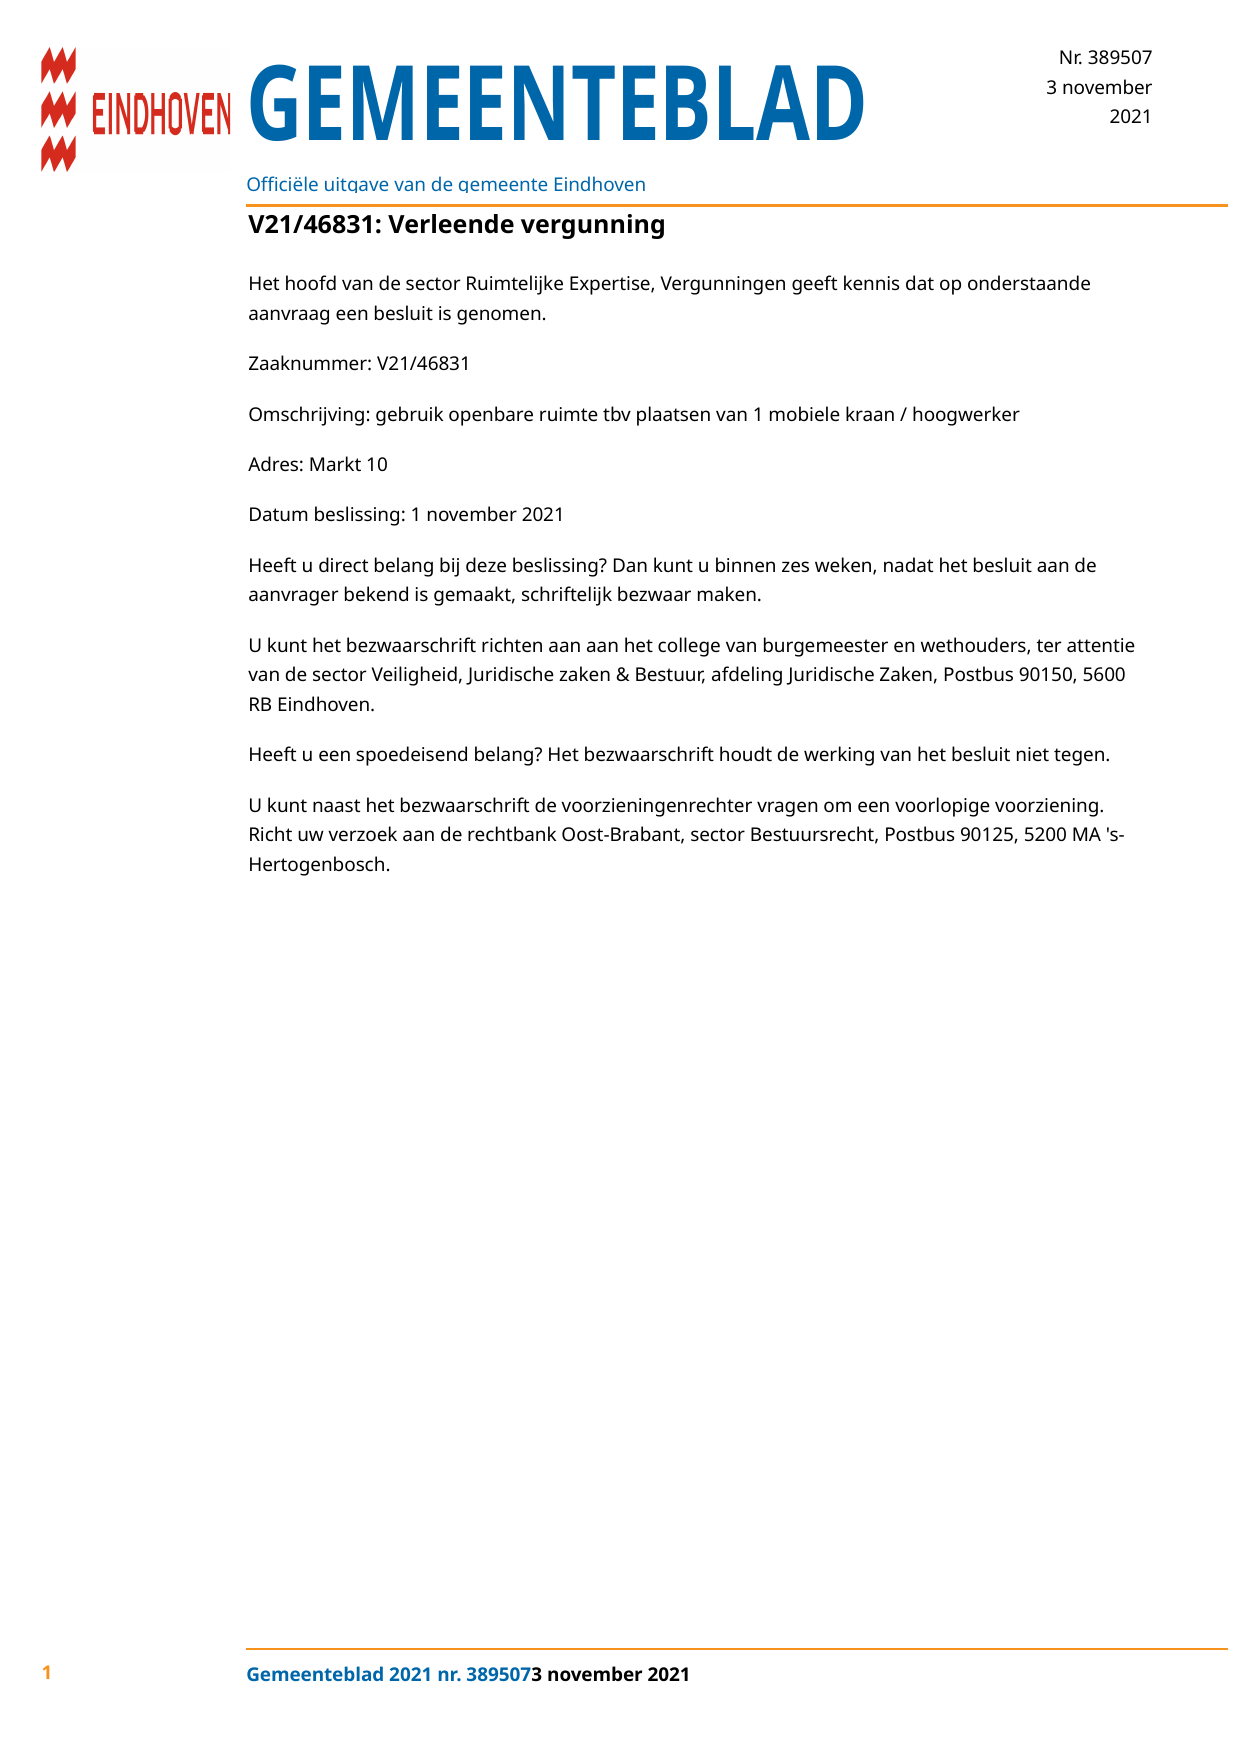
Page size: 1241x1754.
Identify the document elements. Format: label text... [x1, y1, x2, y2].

text U kunt naast het bezwaarschrift de voorzieningenrechter vragen om een voorlopige voorziening. Richt uw verzoek aan de rechtbank Oost-Brabant, sector Bestuursrecht, Postbus 90125, 5200 MA 's-Hertogenbosch. [248, 792, 1152, 877]
text Heeft u een spoedeisend belang? Het bezwaarschrift houdt de werking van het besluit niet tegen. [248, 742, 1152, 767]
text Omschrijving: gebruik openbare ruimte tbv plaatsen van 1 mobiele kraan / hoogwerker [248, 401, 1152, 426]
text Heeft u direct belang bij deze beslissing? Dan kunt u binnen zes weken, nadat het besluit aan de aanvrager bekend is gemaakt, schriftelijk bezwaar maken. [248, 552, 1152, 607]
picture [41, 47, 231, 172]
text Adres: Markt 10 [248, 451, 1152, 477]
text Zaaknummer: V21/46831 [248, 350, 1152, 376]
text U kunt het bezwaarschrift richten aan aan het college van burgemeester en wethouders, ter attentie van de sector Veiligheid, Juridische zaken & Bestuur, afdeling Juridische Zaken, Postbus 90150, 5600 RB Eindhoven. [248, 632, 1152, 717]
text V21/46831: Verleende vergunning [248, 207, 1152, 241]
text Datum beslissing: 1 november 2021 [248, 502, 1152, 527]
text Het hoofd van de sector Ruimtelijke Expertise, Vergunningen geeft kennis dat op onderstaande aanvraag een besluit is genomen. [248, 270, 1152, 326]
